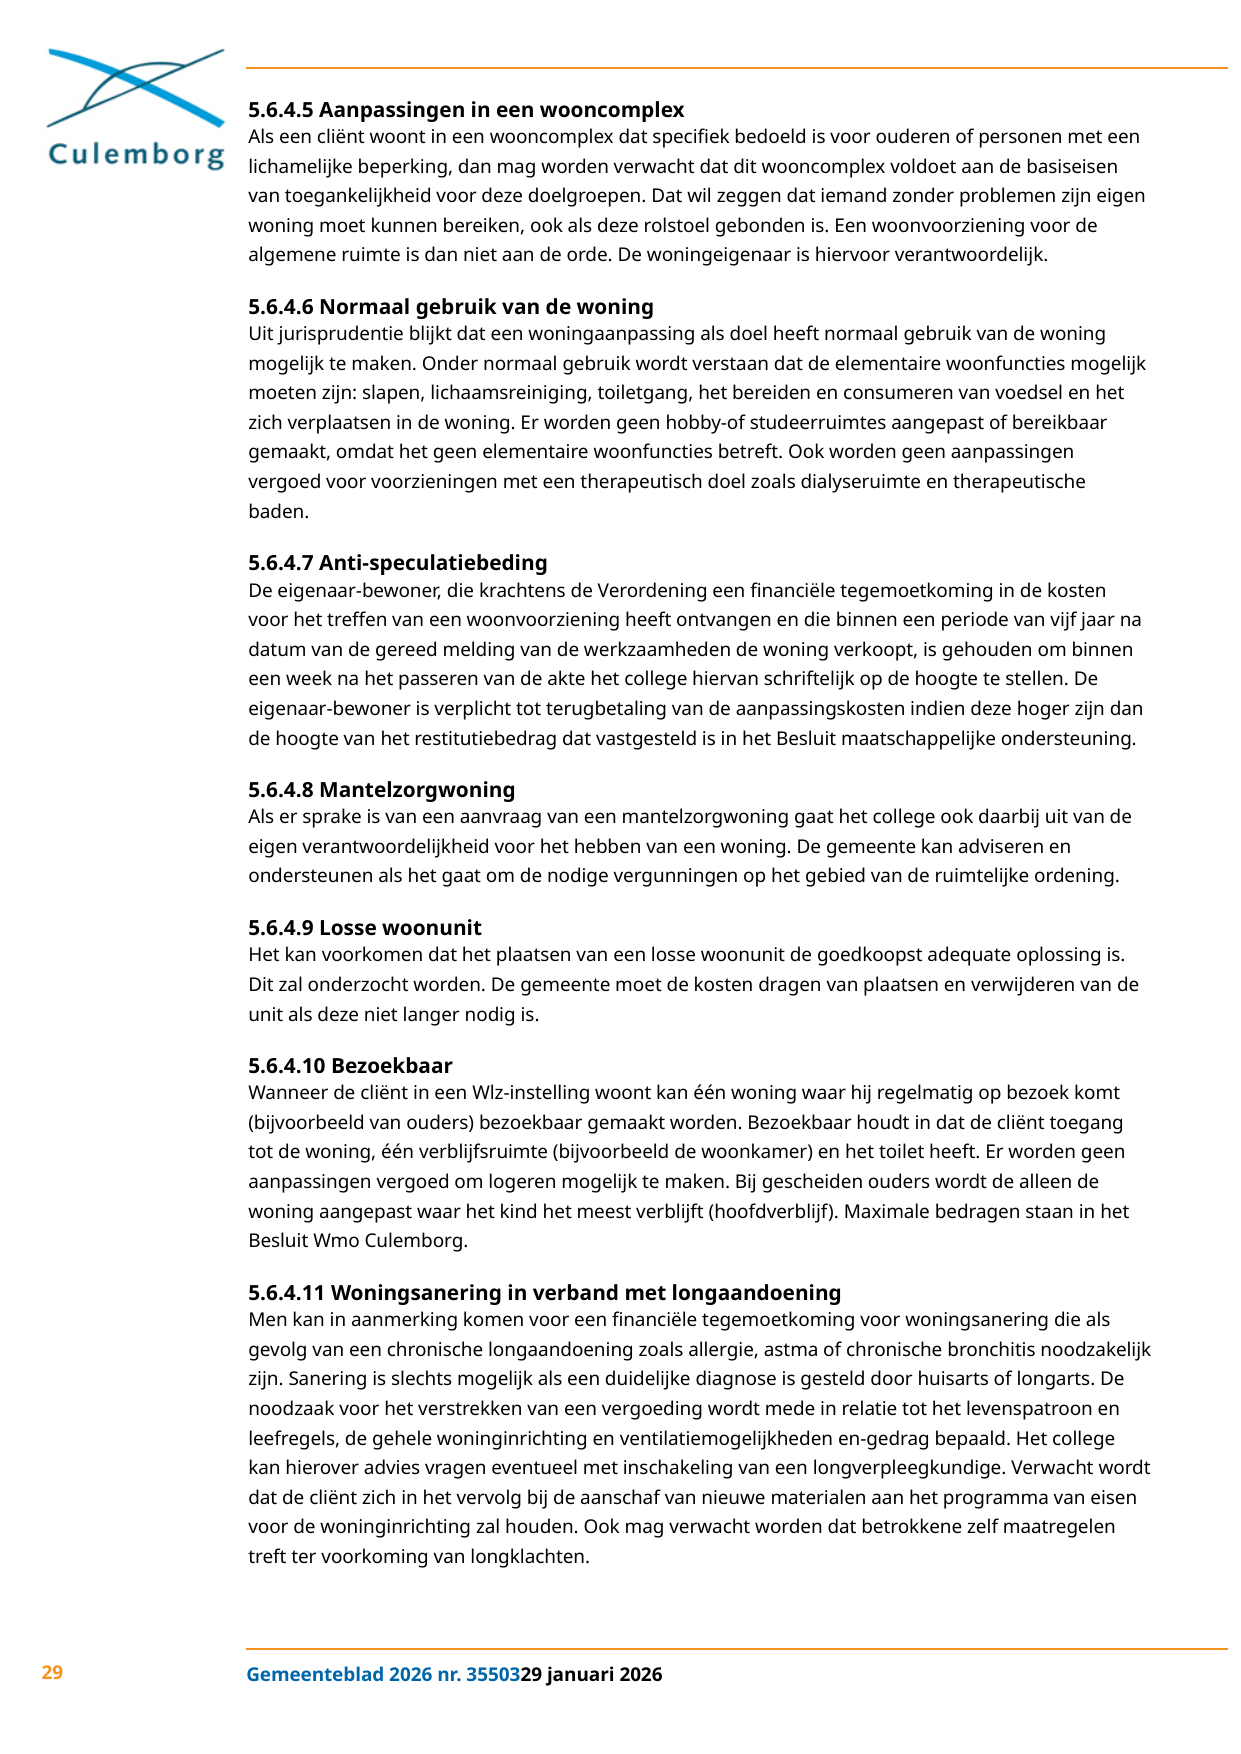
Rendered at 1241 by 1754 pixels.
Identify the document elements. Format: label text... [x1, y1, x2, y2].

text 5.6.4.6 Normaal gebruik van de woning [248, 292, 1152, 320]
text Het kan voorkomen dat het plaatsen van een losse woonunit de goedkoopst adequate oplossing is. Dit zal onderzocht worden. De gemeente moet de kosten dragen van plaatsen en verwijderen van de unit als deze niet langer nodig is. [248, 942, 1152, 1026]
text Wanneer de cliënt in een Wlz-instelling woont kan één woning waar hij regelmatig op bezoek komt (bijvoorbeeld van ouders) bezoekbaar gemaakt worden. Bezoekbaar houdt in dat de cliënt toegang tot de woning, één verblijfsruimte (bijvoorbeeld de woonkamer) en het toilet heeft. Er worden geen aanpassingen vergoed om logeren mogelijk te maken. Bij gescheiden ouders wordt de alleen de woning aangepast waar het kind het meest verblijft (hoofdverblijf). Maximale bedragen staan in het Besluit Wmo Culemborg. [248, 1079, 1152, 1253]
text 5.6.4.11 Woningsanering in verband met longaandoening [248, 1278, 1152, 1306]
text 5.6.4.5 Aanpassingen in een wooncomplex [248, 95, 1152, 123]
text Als een cliënt woont in een wooncomplex dat specifiek bedoeld is voor ouderen of personen met een lichamelijke beperking, dan mag worden verwacht dat dit wooncomplex voldoet aan de basiseisen van toegankelijkheid voor deze doelgroepen. Dat wil zeggen dat iemand zonder problemen zijn eigen woning moet kunnen bereiken, ook als deze rolstoel gebonden is. Een woonvoorziening voor de algemene ruimte is dan niet aan de orde. De woningeigenaar is hiervoor verantwoordelijk. [248, 123, 1152, 267]
text De eigenaar-bewoner, die krachtens de Verordening een financiële tegemoetkoming in de kosten voor het treffen van een woonvoorziening heeft ontvangen en die binnen een periode van vijf jaar na datum van de gereed melding van de werkzaamheden de woning verkoopt, is gehouden om binnen een week na het passeren van de akte het college hiervan schriftelijk op de hoogte te stellen. De eigenaar-bewoner is verplicht tot terugbetaling van de aanpassingskosten indien deze hoger zijn dan de hoogte van het restitutiebedrag dat vastgesteld is in het Besluit maatschappelijke ondersteuning. [248, 577, 1152, 750]
picture [41, 47, 231, 172]
text Uit jurisprudentie blijkt dat een woningaanpassing als doel heeft normaal gebruik van de woning mogelijk te maken. Onder normaal gebruik wordt verstaan dat de elementaire woonfuncties mogelijk moeten zijn: slapen, lichaamsreiniging, toiletgang, het bereiden en consumeren van voedsel en het zich verplaatsen in de woning. Er worden geen hobby-of studeerruimtes aangepast of bereikbaar gemaakt, omdat het geen elementaire woonfuncties betreft. Ook worden geen aanpassingen vergoed voor voorzieningen met een therapeutisch doel zoals dialyseruimte en therapeutische baden. [248, 320, 1152, 524]
text Men kan in aanmerking komen voor een financiële tegemoetkoming voor woningsanering die als gevolg van een chronische longaandoening zoals allergie, astma of chronische bronchitis noodzakelijk zijn. Sanering is slechts mogelijk als een duidelijke diagnose is gesteld door huisarts of longarts. De noodzaak voor het verstrekken van een vergoeding wordt mede in relatie tot het levenspatroon en leefregels, de gehele woninginrichting en ventilatiemogelijkheden en-gedrag bepaald. Het college kan hierover advies vragen eventueel met inschakeling van een longverpleegkundige. Verwacht wordt dat de cliënt zich in het vervolg bij de aanschaf van nieuwe materialen aan het programma van eisen voor de woninginrichting zal houden. Ook mag verwacht worden dat betrokkene zelf maatregelen treft ter voorkoming van longklachten. [248, 1306, 1152, 1569]
text Als er sprake is van een aanvraag van een mantelzorgwoning gaat het college ook daarbij uit van de eigen verantwoordelijkheid voor het hebben van een woning. De gemeente kan adviseren en ondersteunen als het gaat om de nodige vergunningen op het gebied van de ruimtelijke ordening. [248, 803, 1152, 888]
text 5.6.4.7 Anti-speculatiebeding [248, 548, 1152, 577]
text 5.6.4.8 Mantelzorgwoning [248, 775, 1152, 803]
text 5.6.4.9 Losse woonunit [248, 913, 1152, 942]
text 5.6.4.10 Bezoekbaar [248, 1051, 1152, 1079]
